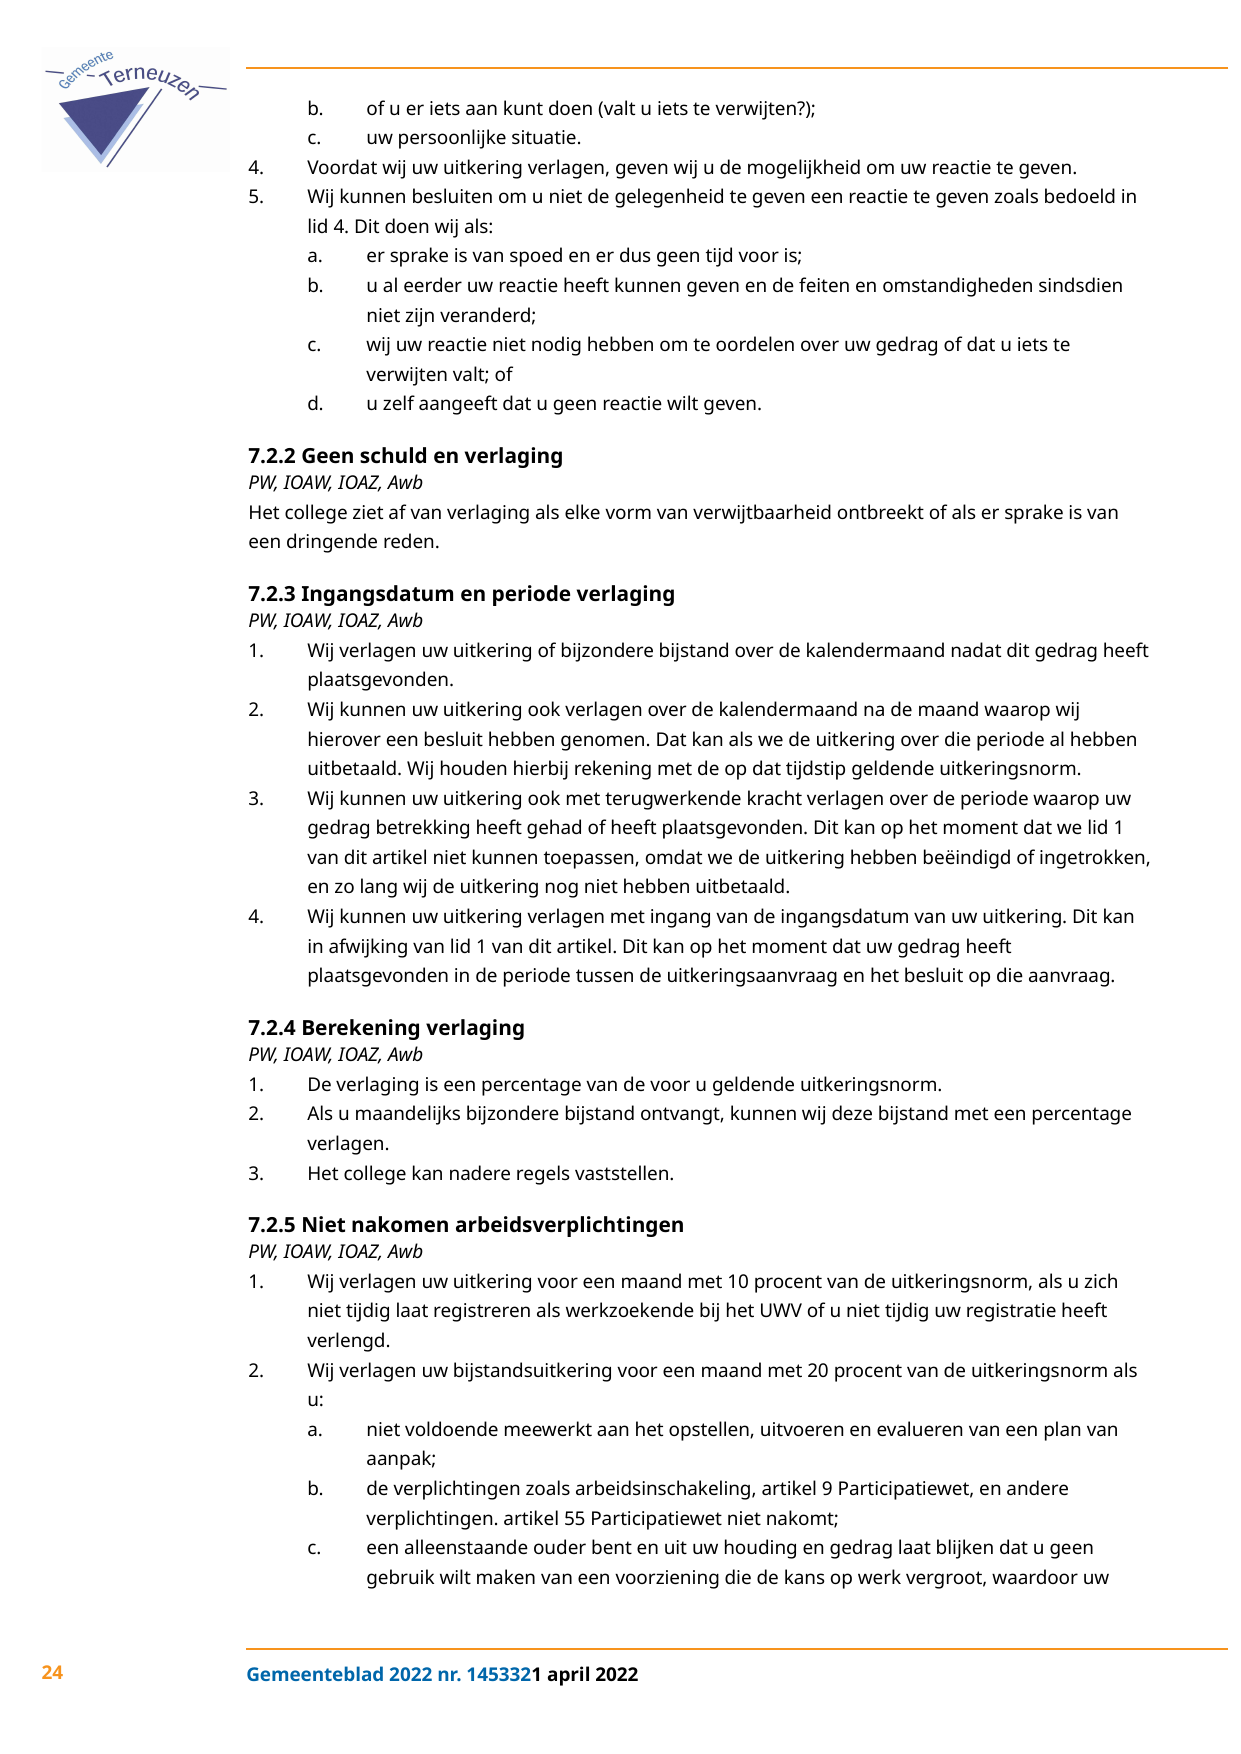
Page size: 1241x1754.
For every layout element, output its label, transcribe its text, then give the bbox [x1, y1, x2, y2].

list Wij kunnen uw uitkering verlagen met ingang van de ingangsdatum van uw uitkering. Dit kan in afwijking van lid 1 van dit artikel. Dit kan op het moment dat uw gedrag heeft plaatsgevonden in de periode tussen de uitkeringsaanvraag en het besluit op die aanvraag. [248, 903, 1152, 988]
list of u er iets aan kunt doen (valt u iets te verwijten?); [307, 95, 1152, 121]
list u zelf aangeeft dat u geen reactie wilt geven. [307, 391, 1152, 416]
list er sprake is van spoed en er dus geen tijd voor is; [307, 243, 1152, 268]
list niet voldoende meewerkt aan het opstellen, uitvoeren en evalueren van een plan van aanpak; [307, 1416, 1152, 1471]
list een alleenstaande ouder bent en uit uw houding en gedrag laat blijken dat u geen gebruik wilt maken van een voorziening die de kans op werk vergroot, waardoor uw [307, 1534, 1152, 1590]
picture [41, 47, 231, 172]
list Wij verlagen uw uitkering of bijzondere bijstand over de kalendermaand nadat dit gedrag heeft plaatsgevonden. [248, 637, 1152, 692]
list Wij verlagen uw bijstandsuitkering voor een maand met 20 procent van de uitkeringsnorm als u: [248, 1357, 1152, 1412]
text 7.2.4 Berekening verlaging [248, 1013, 1152, 1041]
list wij uw reactie niet nodig hebben om te oordelen over uw gedrag of dat u iets te verwijten valt; of [307, 331, 1152, 387]
list de verplichtingen zoals arbeidsinschakeling, artikel 9 Participatiewet, en andere verplichtingen. artikel 55 Participatiewet niet nakomt; [307, 1475, 1152, 1531]
list Wij verlagen uw uitkering voor een maand met 10 procent van de uitkeringsnorm, als u zich niet tijdig laat registreren als werkzoekende bij het UWV of u niet tijdig uw registratie heeft verlengd. [248, 1268, 1152, 1353]
list uw persoonlijke situatie. [307, 124, 1152, 150]
text PW, IOAW, IOAZ, Awb [248, 1041, 1152, 1067]
list Voordat wij uw uitkering verlagen, geven wij u de mogelijkheid om uw reactie te geven. [248, 154, 1152, 180]
text 7.2.2 Geen schuld en verlaging [248, 441, 1152, 469]
list Wij kunnen uw uitkering ook met terugwerkende kracht verlagen over de periode waarop uw gedrag betrekking heeft gehad of heeft plaatsgevonden. Dit kan op het moment dat we lid 1 van dit artikel niet kunnen toepassen, omdat we de uitkering hebben beëindigd of ingetrokken, en zo lang wij de uitkering nog niet hebben uitbetaald. [248, 785, 1152, 899]
text 7.2.3 Ingangsdatum en periode verlaging [248, 579, 1152, 607]
list De verlaging is een percentage van de voor u geldende uitkeringsnorm. [248, 1071, 1152, 1097]
list Het college kan nadere regels vaststellen. [248, 1160, 1152, 1185]
list Als u maandelijks bijzondere bijstand ontvangt, kunnen wij deze bijstand met een percentage verlagen. [248, 1101, 1152, 1156]
text PW, IOAW, IOAZ, Awb [248, 1238, 1152, 1264]
list Wij kunnen uw uitkering ook verlagen over de kalendermaand na de maand waarop wij hierover een besluit hebben genomen. Dat kan als we de uitkering over die periode al hebben uitbetaald. Wij houden hierbij rekening met de op dat tijdstip geldende uitkeringsnorm. [248, 696, 1152, 781]
text Het college ziet af van verlaging als elke vorm van verwijtbaarheid ontbreekt of als er sprake is van een dringende reden. [248, 499, 1152, 554]
text 7.2.5 Niet nakomen arbeidsverplichtingen [248, 1210, 1152, 1238]
list u al eerder uw reactie heeft kunnen geven en de feiten en omstandigheden sindsdien niet zijn veranderd; [307, 272, 1152, 328]
text PW, IOAW, IOAZ, Awb [248, 469, 1152, 495]
list Wij kunnen besluiten om u niet de gelegenheid te geven een reactie te geven zoals bedoeld in lid 4. Dit doen wij als: [248, 183, 1152, 239]
text PW, IOAW, IOAZ, Awb [248, 607, 1152, 633]
